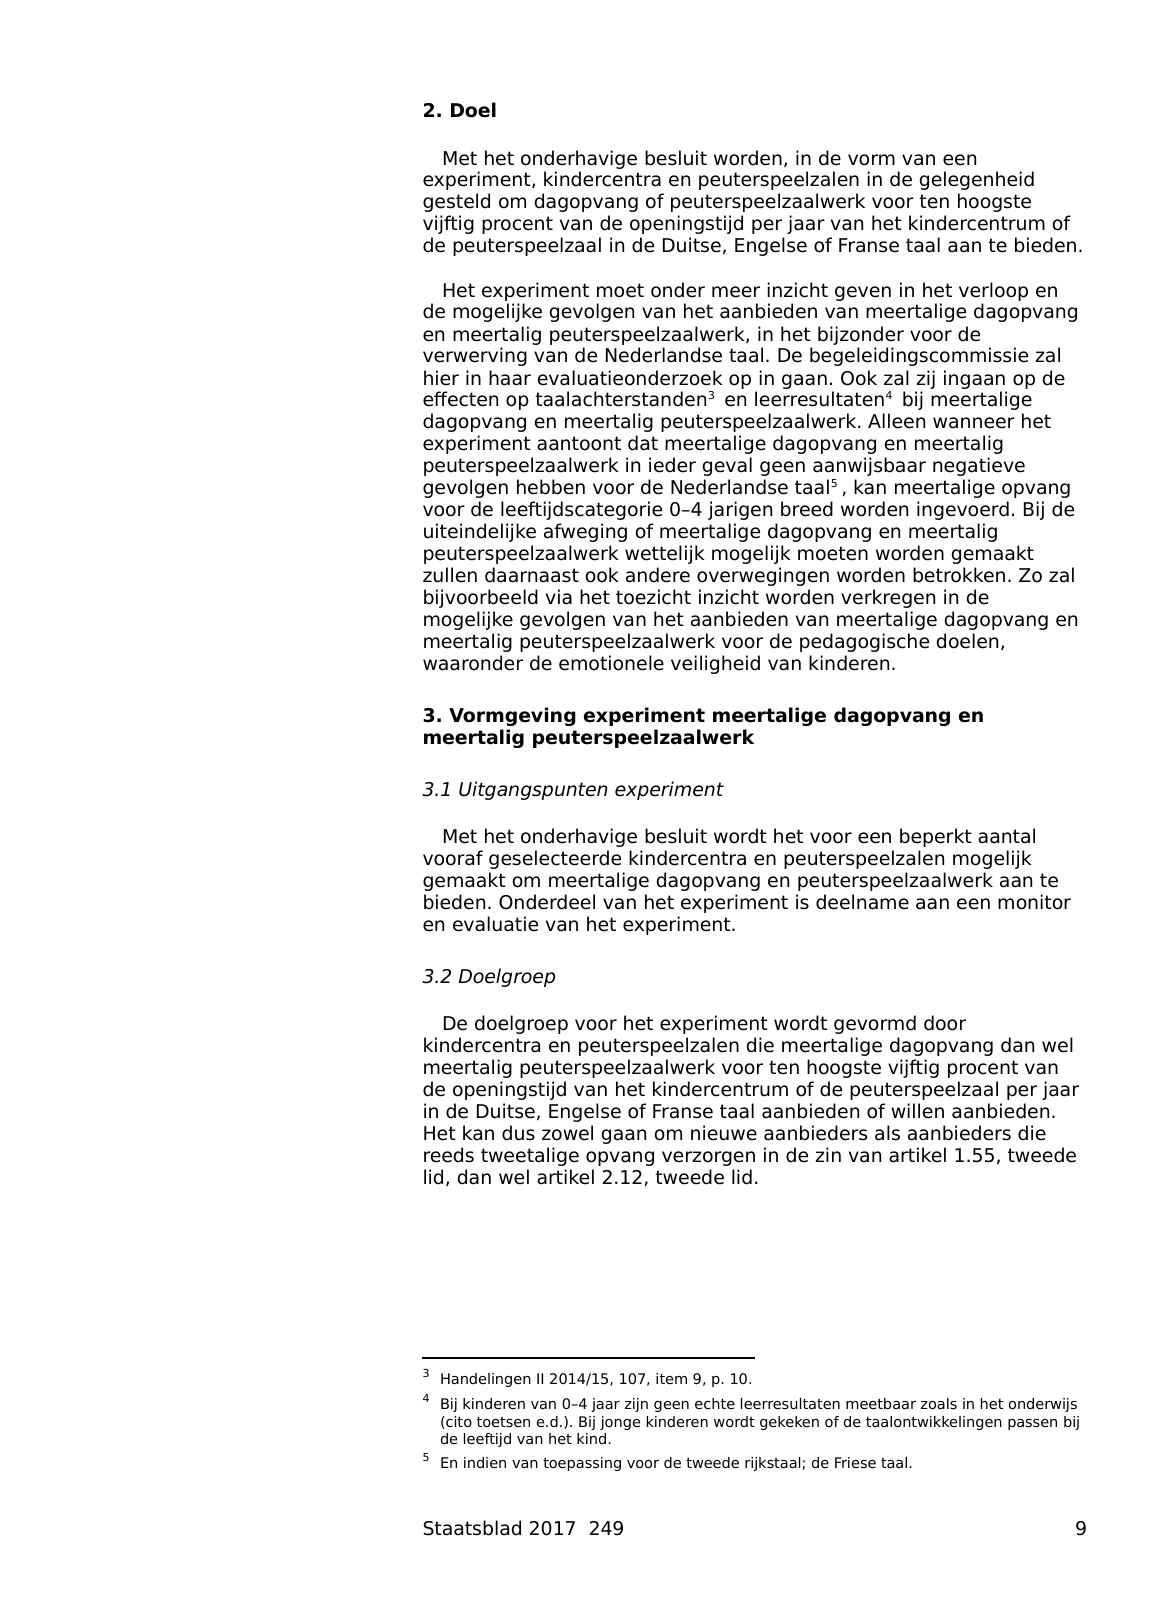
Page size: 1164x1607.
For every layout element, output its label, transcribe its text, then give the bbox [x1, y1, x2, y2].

text Het experiment moet onder meer inzicht geven in het verloop en de mogelijke gevolgen van het aanbieden van meertalige dagopvang en meertalig peuterspeelzaalwerk, in het bijzonder voor de verwerving van de Nederlandse taal. De begeleidingscommissie zal hier in haar evaluatieonderzoek op in gaan. Ook zal zij ingaan op de effecten op taalachterstanden en leerresultaten bij meertalige dagopvang en meertalig peuterspeelzaalwerk. Alleen wanneer het experiment aantoont dat meertalige dagopvang en meertalig peuterspeelzaalwerk in ieder geval geen aanwijsbaar negatieve gevolgen hebben voor de Nederlandse taal, kan meertalige opvang voor de leeftijdscategorie 0–4 jarigen breed worden ingevoerd. Bij de uiteindelijke afweging of meertalige dagopvang en meertalig peuterspeelzaalwerk wettelijk mogelijk moeten worden gemaakt zullen daarnaast ook andere overwegingen worden betrokken. Zo zal bijvoorbeeld via het toezicht inzicht worden verkregen in de mogelijke gevolgen van het aanbieden van meertalige dagopvang en meertalig peuterspeelzaalwerk voor de pedagogische doelen, waaronder de emotionele veiligheid van kinderen. [422, 279, 1087, 675]
text De doelgroep voor het experiment wordt gevormd door kindercentra en peuterspeelzalen die meertalige dagopvang dan wel meertalig peuterspeelzaalwerk voor ten hoogste vijftig procent van de openingstijd van het kindercentrum of de peuterspeelzaal per jaar in de Duitse, Engelse of Franse taal aanbieden of willen aanbieden. Het kan dus zowel gaan om nieuwe aanbieders als aanbieders die reeds tweetalige opvang verzorgen in de zin van artikel 1.55, tweede lid, dan wel artikel 2.12, tweede lid. [422, 1013, 1087, 1189]
text Met het onderhavige besluit wordt het voor een beperkt aantal vooraf geselecteerde kindercentra en peuterspeelzalen mogelijk gemaakt om meertalige dagopvang en peuterspeelzaalwerk aan te bieden. Onderdeel van het experiment is deelname aan een monitor en evaluatie van het experiment. [422, 826, 1087, 936]
text Bij kinderen van 0–4 jaar zijn geen echte leerresultaten meetbaar zoals in het onderwijs (cito toetsen e.d.). Bij jonge kinderen wordt gekeken of de taalontwikkelingen passen bij de leeftijd van het kind. [422, 1392, 1087, 1448]
subtitle 3. Vormgeving experiment meertalige dagopvang en meertalig peuterspeelzaalwerk [422, 705, 1087, 749]
subtitle 2. Doel [422, 100, 1087, 122]
subtitle 3.2 Doelgroep [422, 966, 1087, 988]
text Met het onderhavige besluit worden, in de vorm van een experiment, kindercentra en peuterspeelzalen in de gelegenheid gesteld om dagopvang of peuterspeelzaalwerk voor ten hoogste vijftig procent van de openingstijd per jaar van het kindercentrum of de peuterspeelzaal in de Duitse, Engelse of Franse taal aan te bieden. [422, 147, 1087, 257]
text Handelingen II 2014/15, 107, item 9, p. 10. [422, 1367, 1087, 1389]
text En indien van toepassing voor de tweede rijkstaal; de Friese taal. [422, 1451, 1087, 1473]
subtitle 3.1 Uitgangspunten experiment [422, 779, 1087, 801]
